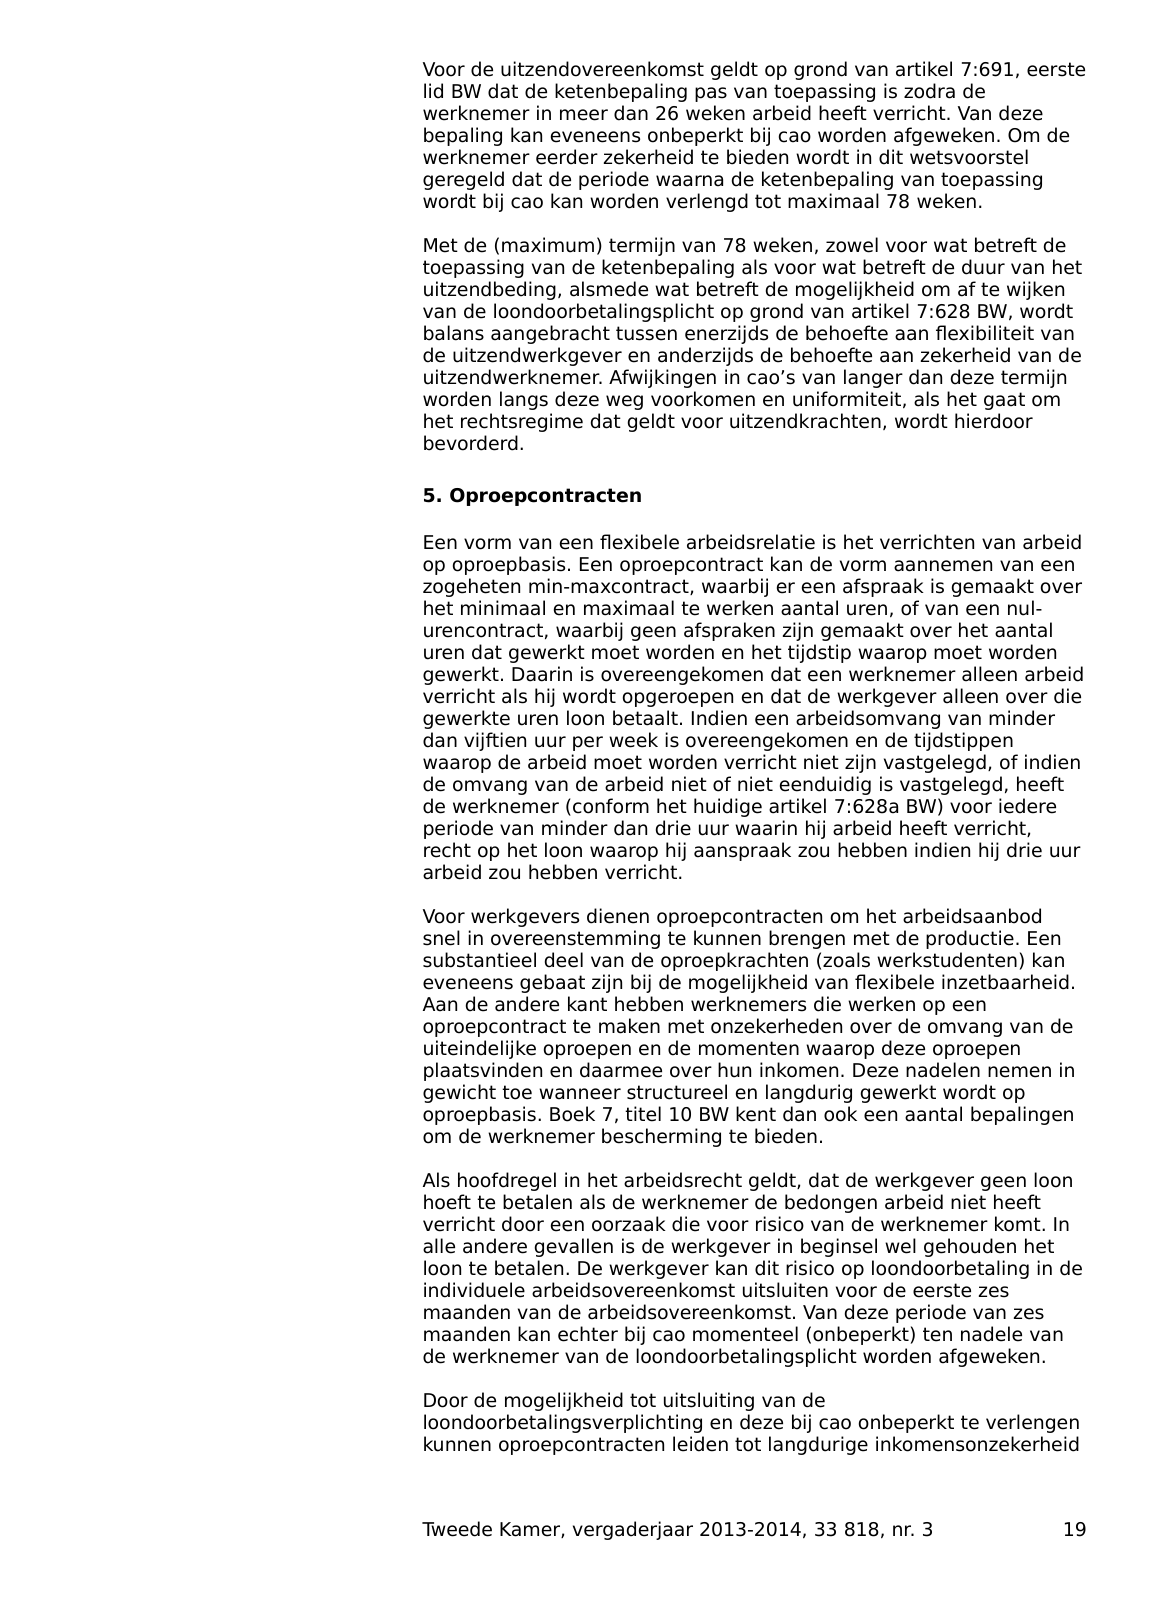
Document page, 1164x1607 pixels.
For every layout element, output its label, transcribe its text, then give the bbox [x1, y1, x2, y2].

text Door de mogelijkheid tot uitsluiting van de loondoorbetalingsverplichting en deze bij cao onbeperkt te verlengen kunnen oproepcontracten leiden tot langdurige inkomensonzekerheid [422, 1390, 1087, 1456]
text Voor de uitzendovereenkomst geldt op grond van artikel 7:691, eerste lid BW dat de ketenbepaling pas van toepassing is zodra de werknemer in meer dan 26 weken arbeid heeft verricht. Van deze bepaling kan eveneens onbeperkt bij cao worden afgeweken. Om de werknemer eerder zekerheid te bieden wordt in dit wetsvoorstel geregeld dat de periode waarna de ketenbepaling van toepassing wordt bij cao kan worden verlengd tot maximaal 78 weken. [422, 59, 1087, 213]
text Voor werkgevers dienen oproepcontracten om het arbeidsaanbod snel in overeenstemming te kunnen brengen met de productie. Een substantieel deel van de oproepkrachten (zoals werkstudenten) kan eveneens gebaat zijn bij de mogelijkheid van flexibele inzetbaarheid. Aan de andere kant hebben werknemers die werken op een oproepcontract te maken met onzekerheden over de omvang van de uiteindelijke oproepen en de momenten waarop deze oproepen plaatsvinden en daarmee over hun inkomen. Deze nadelen nemen in gewicht toe wanneer structureel en langdurig gewerkt wordt op oproepbasis. Boek 7, titel 10 BW kent dan ook een aantal bepalingen om de werknemer bescherming te bieden. [422, 906, 1087, 1147]
text Met de (maximum) termijn van 78 weken, zowel voor wat betreft de toepassing van de ketenbepaling als voor wat betreft de duur van het uitzendbeding, alsmede wat betreft de mogelijkheid om af te wijken van de loondoorbetalingsplicht op grond van artikel 7:628 BW, wordt balans aangebracht tussen enerzijds de behoefte aan flexibiliteit van de uitzendwerkgever en anderzijds de behoefte aan zekerheid van de uitzendwerknemer. Afwijkingen in cao’s van langer dan deze termijn worden langs deze weg voorkomen en uniformiteit, als het gaat om het rechtsregime dat geldt voor uitzendkrachten, wordt hierdoor bevorderd. [422, 235, 1087, 455]
subtitle 5. Oproepcontracten [422, 485, 1087, 507]
text Een vorm van een flexibele arbeidsrelatie is het verrichten van arbeid op oproepbasis. Een oproepcontract kan de vorm aannemen van een zogeheten min-maxcontract, waarbij er een afspraak is gemaakt over het minimaal en maximaal te werken aantal uren, of van een nul-urencontract, waarbij geen afspraken zijn gemaakt over het aantal uren dat gewerkt moet worden en het tijdstip waarop moet worden gewerkt. Daarin is overeengekomen dat een werknemer alleen arbeid verricht als hij wordt opgeroepen en dat de werkgever alleen over die gewerkte uren loon betaalt. Indien een arbeidsomvang van minder dan vijftien uur per week is overeengekomen en de tijdstippen waarop de arbeid moet worden verricht niet zijn vastgelegd, of indien de omvang van de arbeid niet of niet eenduidig is vastgelegd, heeft de werknemer (conform het huidige artikel 7:628a BW) voor iedere periode van minder dan drie uur waarin hij arbeid heeft verricht, recht op het loon waarop hij aanspraak zou hebben indien hij drie uur arbeid zou hebben verricht. [422, 532, 1087, 883]
text Als hoofdregel in het arbeidsrecht geldt, dat de werkgever geen loon hoeft te betalen als de werknemer de bedongen arbeid niet heeft verricht door een oorzaak die voor risico van de werknemer komt. In alle andere gevallen is de werkgever in beginsel wel gehouden het loon te betalen. De werkgever kan dit risico op loondoorbetaling in de individuele arbeidsovereenkomst uitsluiten voor de eerste zes maanden van de arbeidsovereenkomst. Van deze periode van zes maanden kan echter bij cao momenteel (onbeperkt) ten nadele van de werknemer van de loondoorbetalingsplicht worden afgeweken. [422, 1170, 1087, 1367]
